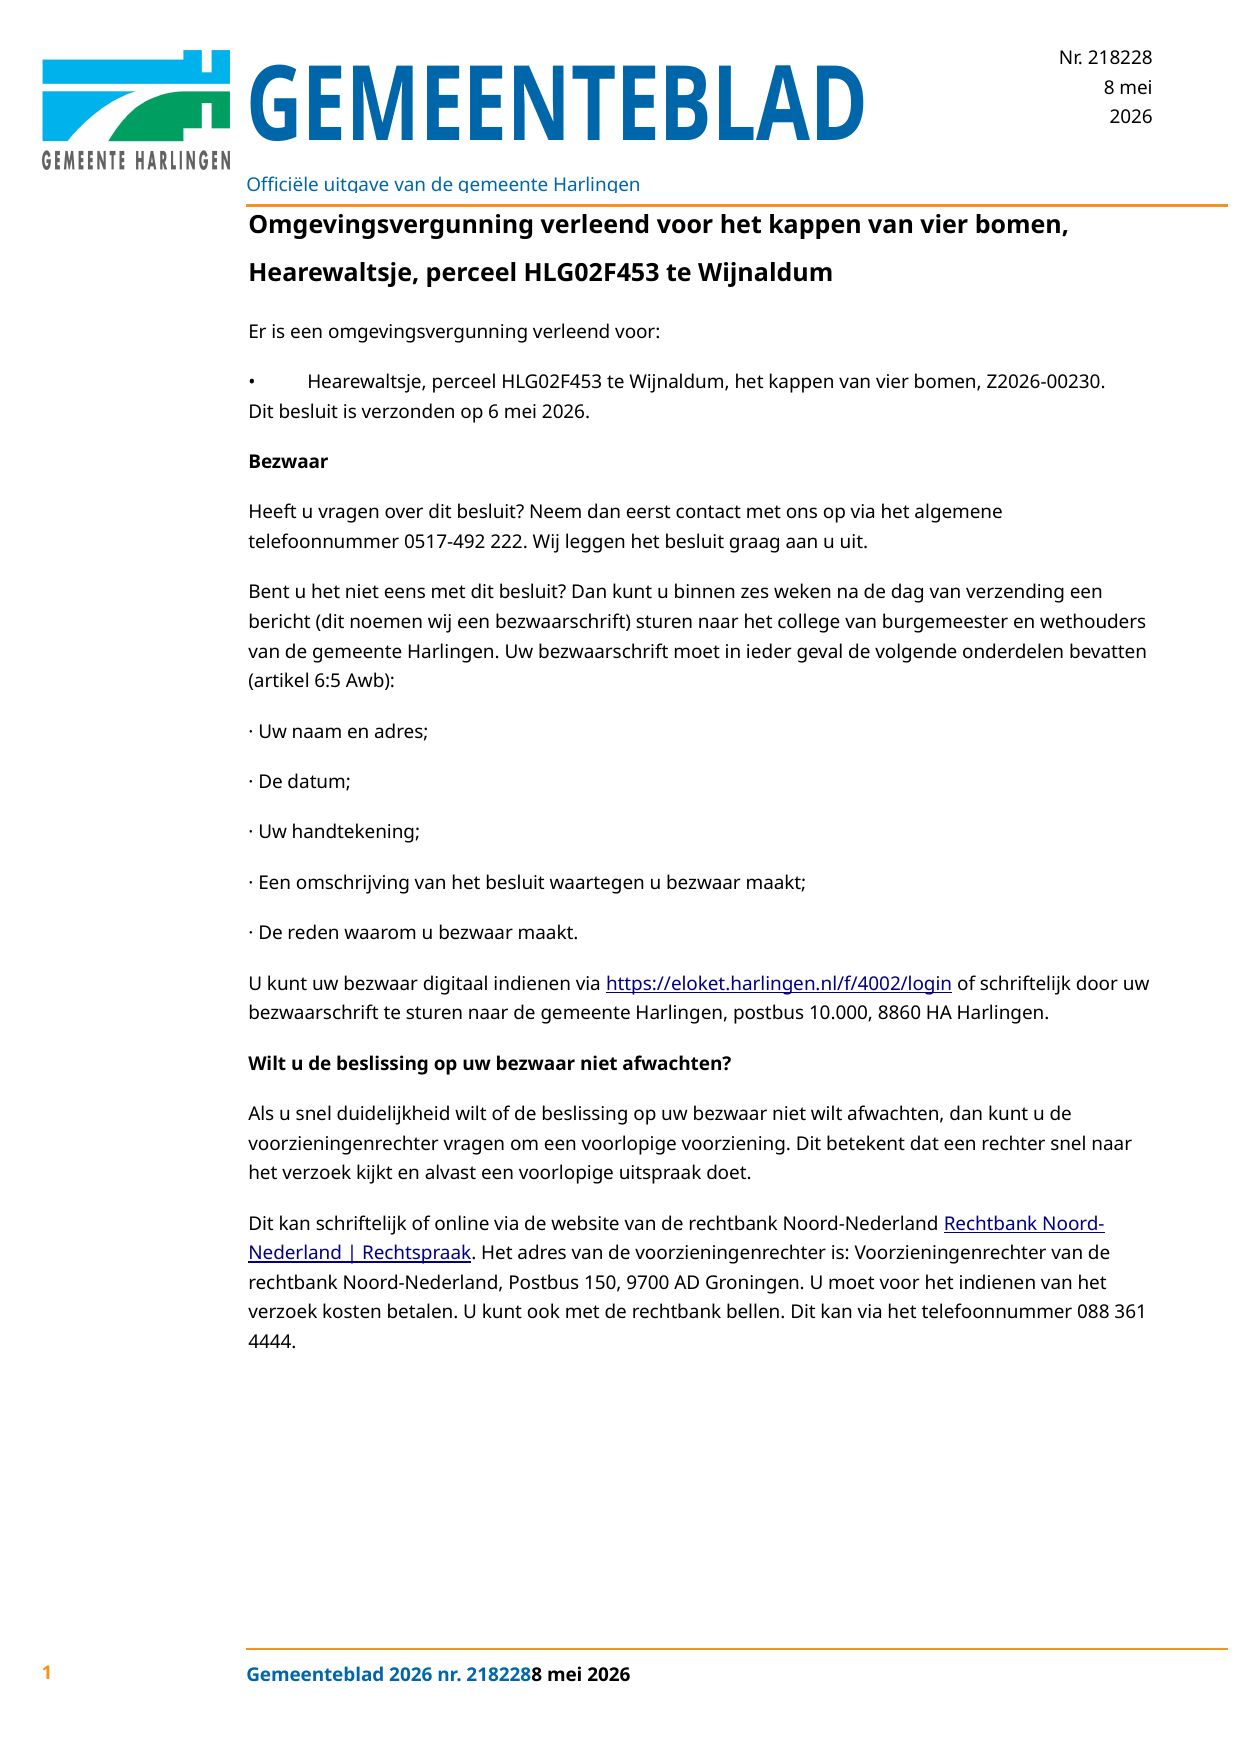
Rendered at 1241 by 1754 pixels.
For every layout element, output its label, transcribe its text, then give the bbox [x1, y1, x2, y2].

text Als u snel duidelijkheid wilt of de beslissing op uw bezwaar niet wilt afwachten, dan kunt u de voorzieningenrechter vragen om een voorlopige voorziening. Dit betekent dat een rechter snel naar het verzoek kijkt en alvast een voorlopige uitspraak doet. [248, 1100, 1152, 1185]
list Hearewaltsje, perceel HLG02F453 te Wijnaldum, het kappen van vier bomen, Z2026-00230. [248, 368, 1152, 394]
text Omgevingsvergunning verleend voor het kappen van vier bomen, Hearewaltsje, perceel HLG02F453 te Wijnaldum [248, 207, 1152, 288]
text · Uw handtekening; [248, 819, 1152, 844]
text Dit kan schriftelijk of online via de website van de rechtbank Noord-Nederland Rechtbank Noord-Nederland | Rechtspraak. Het adres van de voorzieningenrechter is: Voorzieningenrechter van de rechtbank Noord-Nederland, Postbus 150, 9700 AD Groningen. U moet voor het indienen van het verzoek kosten betalen. U kunt ook met de rechtbank bellen. Dit kan via het telefoonnummer 088 361 4444. [248, 1210, 1152, 1354]
text · Een omschrijving van het besluit waartegen u bezwaar maakt; [248, 869, 1152, 895]
text Heeft u vragen over dit besluit? Neem dan eerst contact met ons op via het algemene telefoonnummer 0517-492 222. Wij leggen het besluit graag aan u uit. [248, 499, 1152, 554]
text U kunt uw bezwaar digitaal indienen via https://eloket.harlingen.nl/f/4002/login of schriftelijk door uw bezwaarschrift te sturen naar de gemeente Harlingen, postbus 10.000, 8860 HA Harlingen. [248, 970, 1152, 1025]
text Bezwaar [248, 448, 1152, 474]
text Dit besluit is verzonden op 6 mei 2026. [248, 398, 1152, 424]
text · De datum; [248, 768, 1152, 794]
picture [41, 47, 231, 172]
text Wilt u de beslissing op uw bezwaar niet afwachten? [248, 1050, 1152, 1076]
text Er is een omgevingsvergunning verleend voor: [248, 318, 1152, 344]
text · De reden waarom u bezwaar maakt. [248, 919, 1152, 945]
text · Uw naam en adres; [248, 718, 1152, 744]
text Bent u het niet eens met dit besluit? Dan kunt u binnen zes weken na de dag van verzending een bericht (dit noemen wij een bezwaarschrift) sturen naar het college van burgemeester en wethouders van de gemeente Harlingen. Uw bezwaarschrift moet in ieder geval de volgende onderdelen bevatten (artikel 6:5 Awb): [248, 579, 1152, 693]
